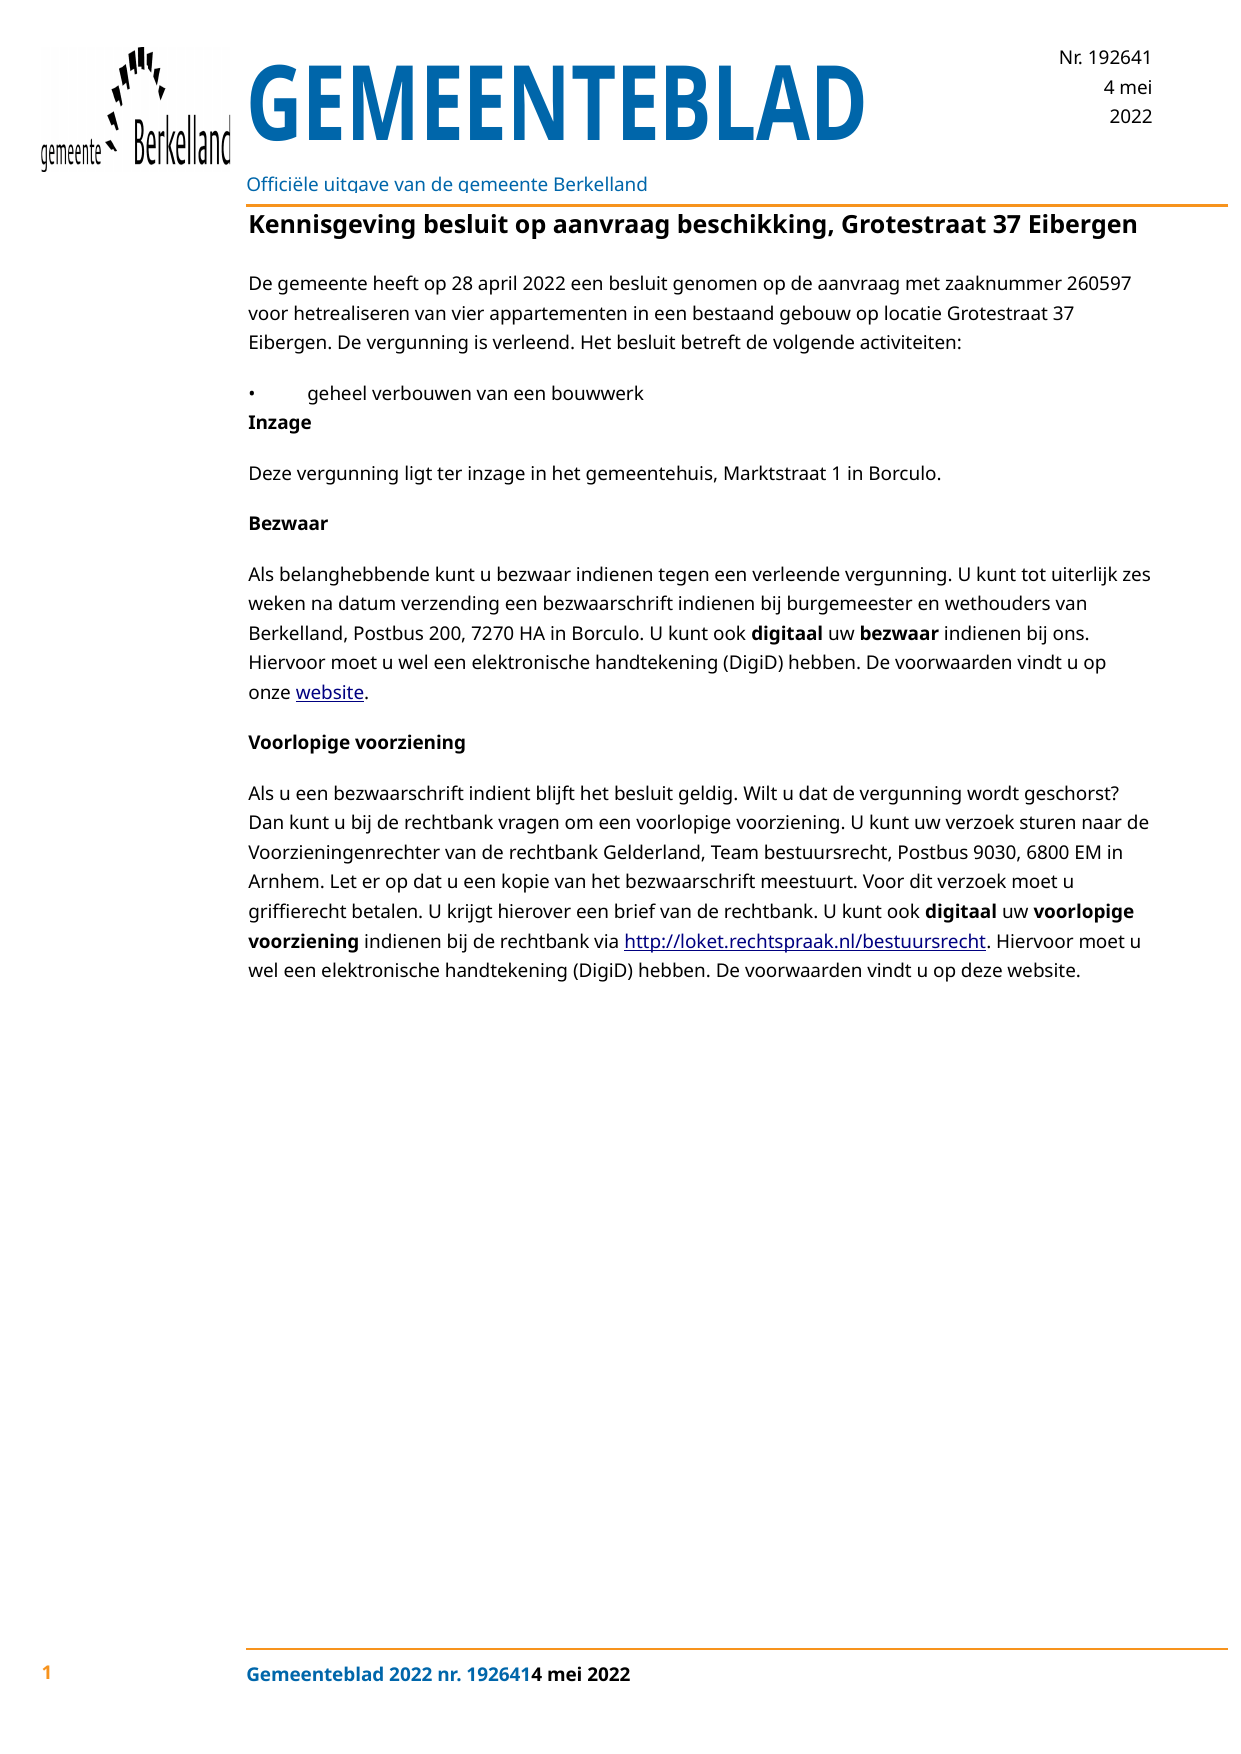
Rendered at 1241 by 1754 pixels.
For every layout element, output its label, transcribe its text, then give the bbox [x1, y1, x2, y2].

text Deze vergunning ligt ter inzage in het gemeentehuis, Marktstraat 1 in Borculo. [248, 460, 1152, 486]
text Voorlopige voorziening [248, 729, 1152, 755]
text Kennisgeving besluit op aanvraag beschikking, Grotestraat 37 Eibergen [248, 207, 1152, 241]
text Inzage [248, 409, 1152, 435]
list geheel verbouwen van een bouwwerk [248, 380, 1152, 406]
text Als u een bezwaarschrift indient blijft het besluit geldig. Wilt u dat de vergunning wordt geschorst? Dan kunt u bij de rechtbank vragen om een voorlopige voorziening. U kunt uw verzoek sturen naar de Voorzieningenrechter van de rechtbank Gelderland, Team bestuursrecht, Postbus 9030, 6800 EM in Arnhem. Let er op dat u een kopie van het bezwaarschrift meestuurt. Voor dit verzoek moet u griffierecht betalen. U krijgt hierover een brief van de rechtbank. U kunt ook digitaal uw voorlopige voorziening indienen bij de rechtbank via http://loket.rechtspraak.nl/bestuursrecht. Hiervoor moet u wel een elektronische handtekening (DigiD) hebben. De voorwaarden vindt u op deze website. [248, 780, 1152, 983]
picture [41, 47, 231, 172]
text Bezwaar [248, 510, 1152, 536]
text Als belanghebbende kunt u bezwaar indienen tegen een verleende vergunning. U kunt tot uiterlijk zes weken na datum verzending een bezwaarschrift indienen bij burgemeester en wethouders van Berkelland, Postbus 200, 7270 HA in Borculo. U kunt ook digitaal uw bezwaar indienen bij ons. Hiervoor moet u wel een elektronische handtekening (DigiD) hebben. De voorwaarden vindt u op onze website. [248, 561, 1152, 705]
text De gemeente heeft op 28 april 2022 een besluit genomen op de aanvraag met zaaknummer 260597 voor hetrealiseren van vier appartementen in een bestaand gebouw op locatie Grotestraat 37 Eibergen. De vergunning is verleend. Het besluit betreft de volgende activiteiten: [248, 270, 1152, 355]
